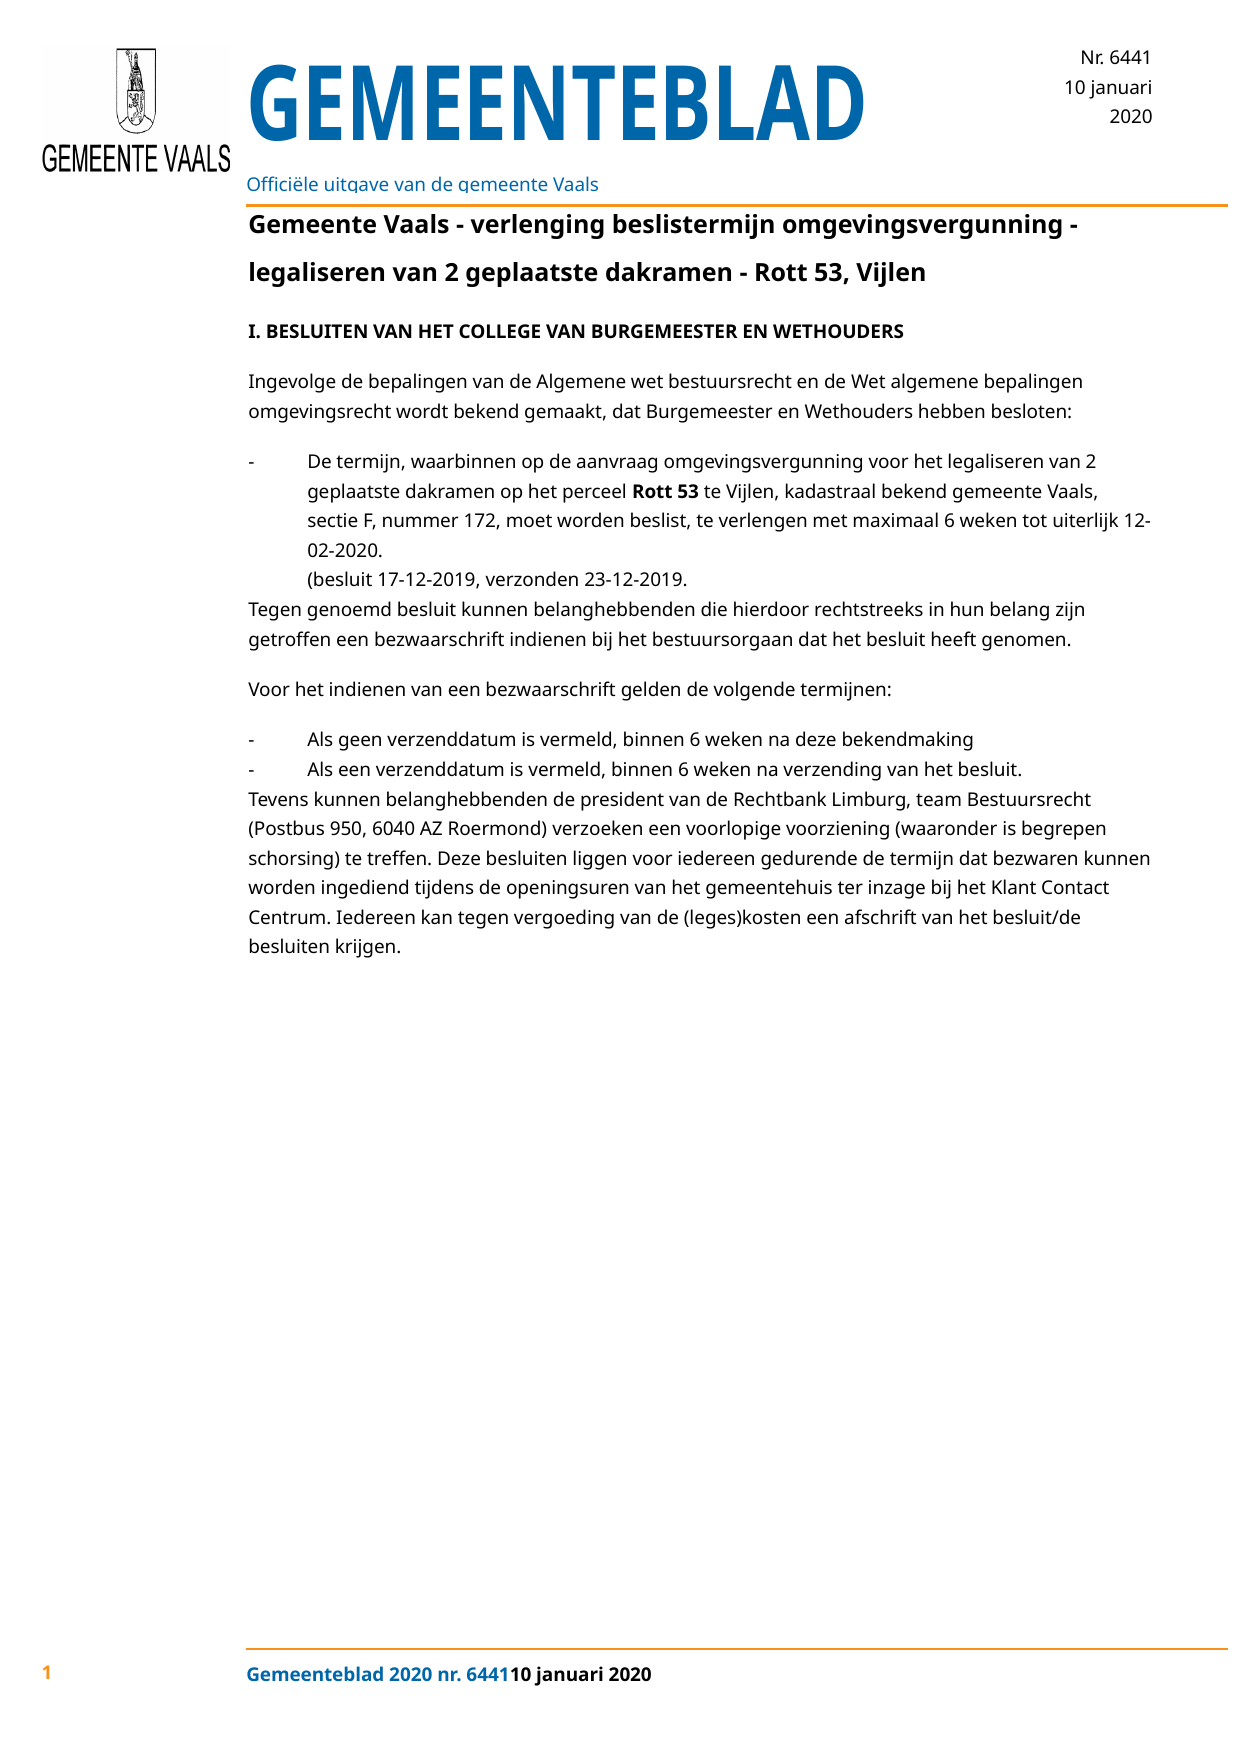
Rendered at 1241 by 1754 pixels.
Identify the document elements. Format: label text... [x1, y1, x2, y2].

list De termijn, waarbinnen op de aanvraag omgevingsvergunning voor het legaliseren van 2 geplaatste dakramen op het perceel Rott 53 te Vijlen, kadastraal bekend gemeente Vaals, sectie F, nummer 172, moet worden beslist, te verlengen met maximaal 6 weken tot uiterlijk 12-02-2020. [248, 448, 1152, 563]
text Ingevolge de bepalingen van de Algemene wet bestuursrecht en de Wet algemene bepalingen omgevingsrecht wordt bekend gemaakt, dat Burgemeester en Wethouders hebben besloten: [248, 368, 1152, 424]
text Gemeente Vaals - verlenging beslistermijn omgevingsvergunning - legaliseren van 2 geplaatste dakramen - Rott 53, Vijlen [248, 207, 1152, 288]
text Voor het indienen van een bezwaarschrift gelden de volgende termijnen: [248, 676, 1152, 702]
list Als geen verzenddatum is vermeld, binnen 6 weken na deze bekendmaking [248, 727, 1152, 752]
text Tegen genoemd besluit kunnen belanghebbenden die hierdoor rechtstreeks in hun belang zijn getroffen een bezwaarschrift indienen bij het bestuursorgaan dat het besluit heeft genomen. [248, 596, 1152, 652]
text I. BESLUITEN VAN HET COLLEGE VAN BURGEMEESTER EN WETHOUDERS [248, 318, 1152, 344]
picture [41, 47, 231, 172]
text Tevens kunnen belanghebbenden de president van de Rechtbank Limburg, team Bestuursrecht (Postbus 950, 6040 AZ Roermond) verzoeken een voorlopige voorziening (waaronder is begrepen schorsing) te treffen. Deze besluiten liggen voor iedereen gedurende de termijn dat bezwaren kunnen worden ingediend tijdens de openingsuren van het gemeentehuis ter inzage bij het Klant Contact Centrum. Iedereen kan tegen vergoeding van de (leges)kosten een afschrift van het besluit/de besluiten krijgen. [248, 786, 1152, 959]
list Als een verzenddatum is vermeld, binnen 6 weken na verzending van het besluit. [248, 756, 1152, 782]
list (besluit 17-12-2019, verzonden 23-12-2019. [248, 567, 1152, 592]
